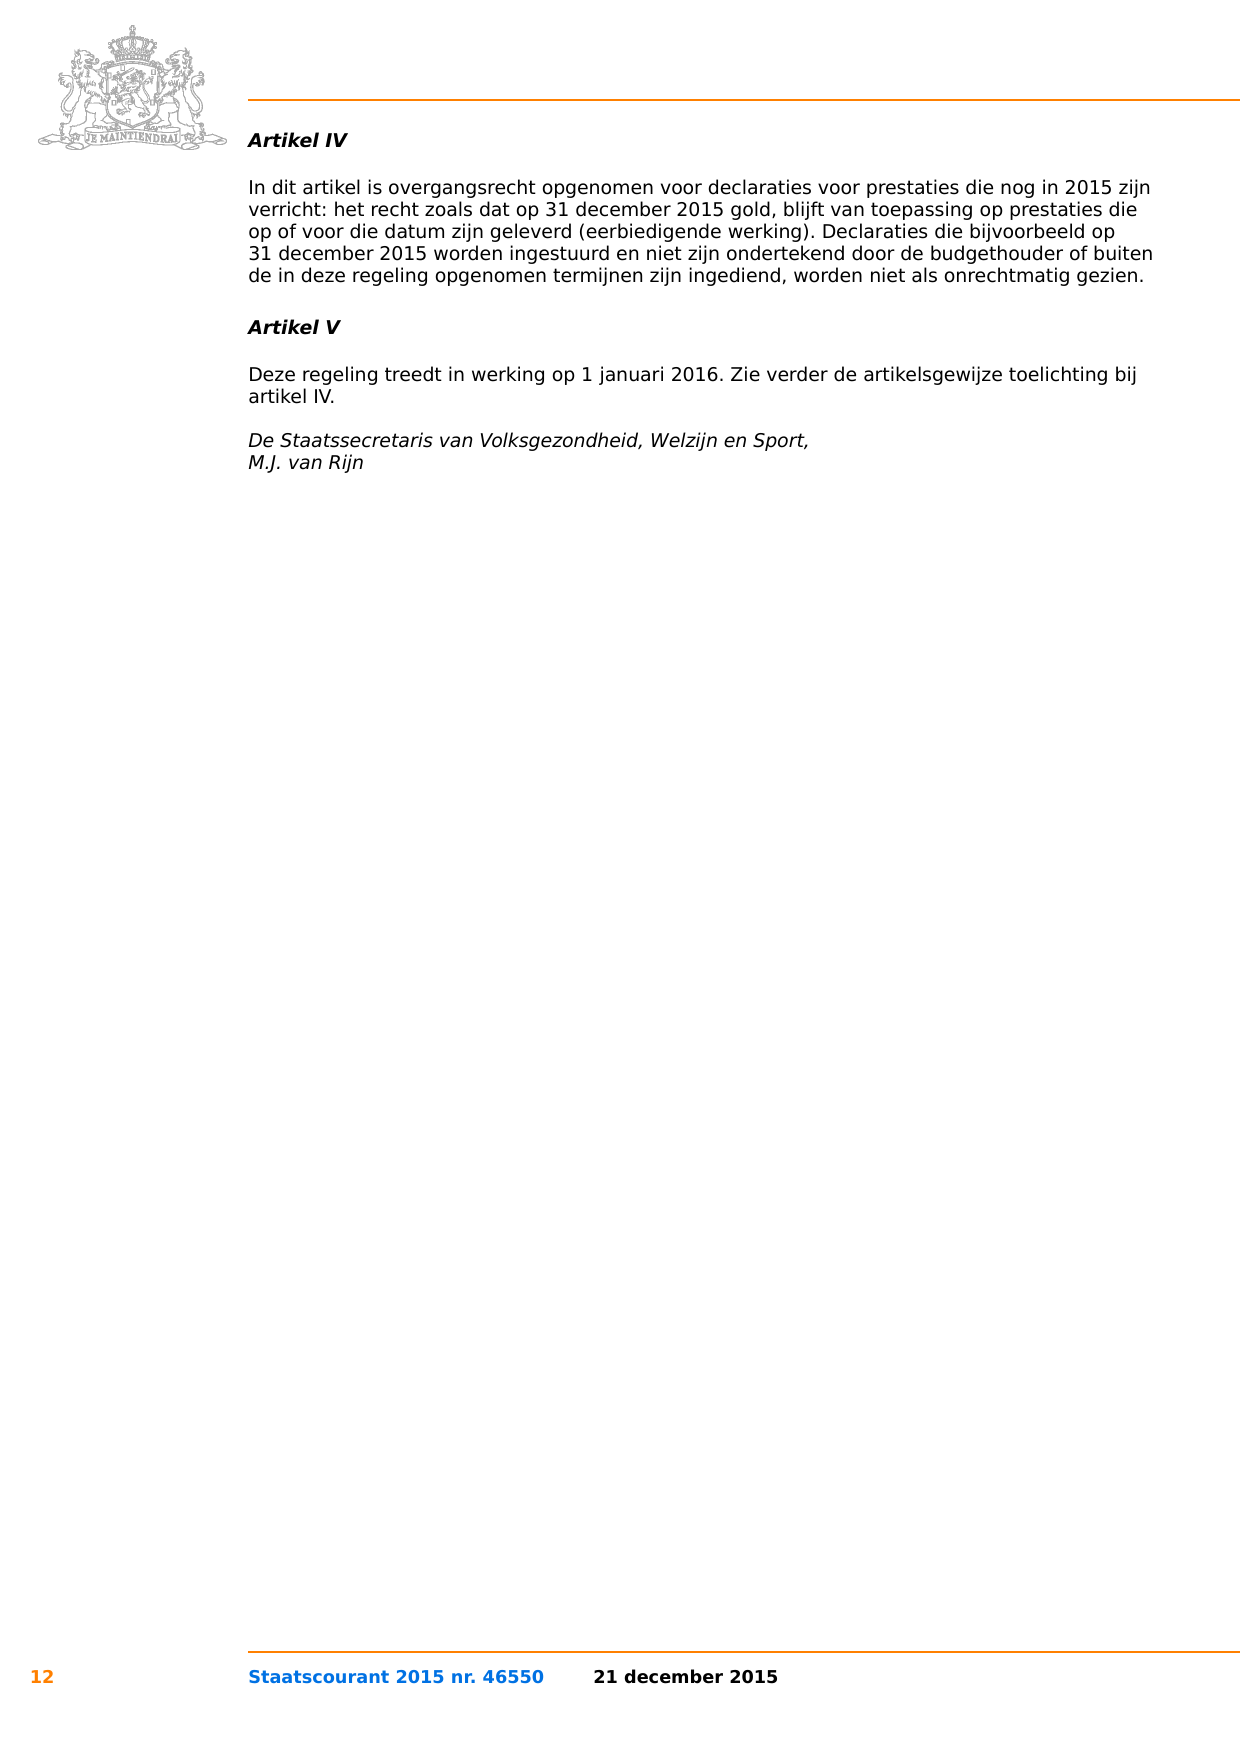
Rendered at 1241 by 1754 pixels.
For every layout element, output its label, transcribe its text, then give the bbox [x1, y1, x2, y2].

subtitle Artikel V [248, 317, 1163, 339]
text Deze regeling treedt in werking op 1 januari 2016. Zie verder de artikelsgewijze toelichting bij artikel IV. [248, 364, 1163, 408]
text In dit artikel is overgangsrecht opgenomen voor declaraties voor prestaties die nog in 2015 zijn verricht: het recht zoals dat op 31 december 2015 gold, blijft van toepassing op prestaties die op of voor die datum zijn geleverd (eerbiedigende werking). Declaraties die bijvoorbeeld op 31 december 2015 worden ingestuurd en niet zijn ondertekend door de budgethouder of buiten de in deze regeling opgenomen termijnen zijn ingediend, worden niet als onrechtmatig gezien. [248, 177, 1163, 287]
text De Staatssecretaris van Volksgezondheid, Welzijn en Sport, M.J. van Rijn [248, 429, 1163, 473]
subtitle Artikel IV [248, 130, 1163, 152]
picture [38, 25, 227, 150]
